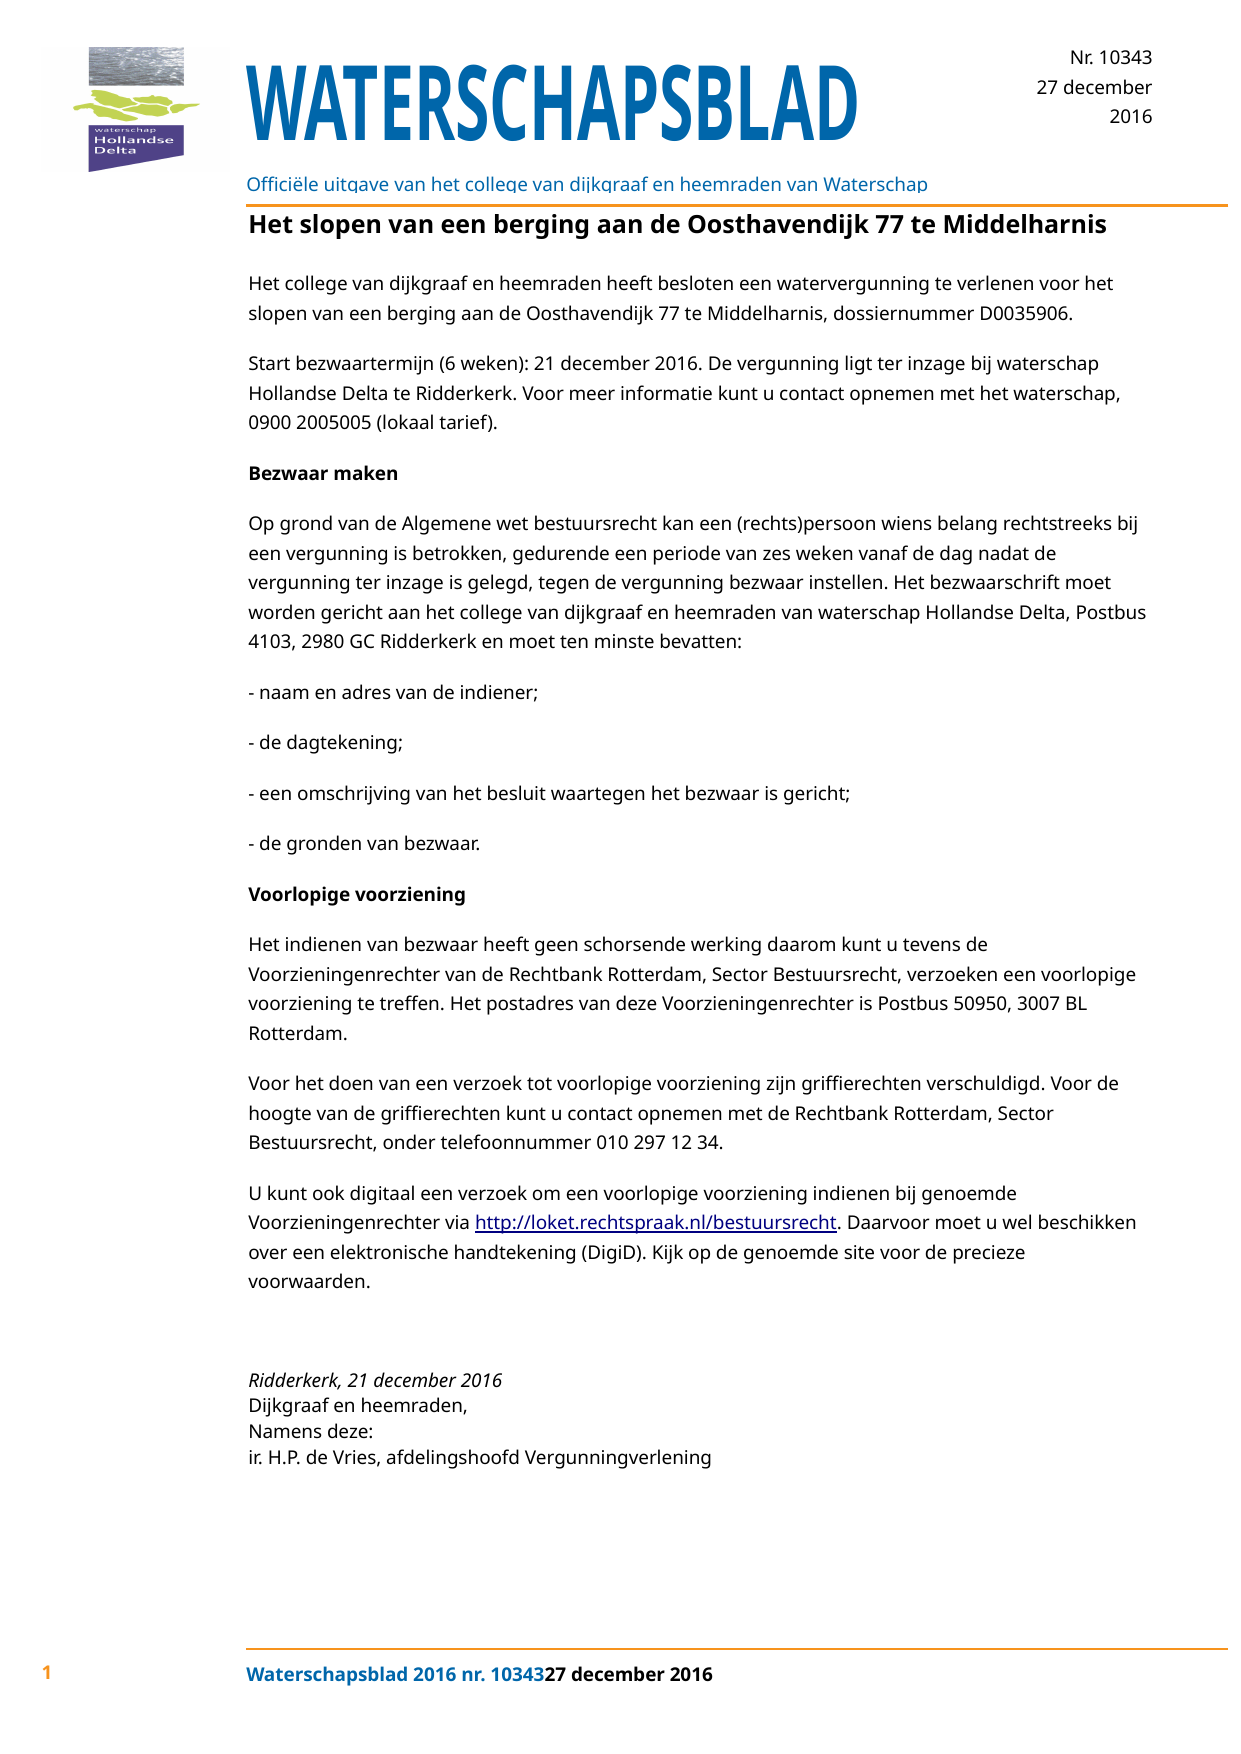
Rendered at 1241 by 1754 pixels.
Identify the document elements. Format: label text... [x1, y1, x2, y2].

text Het college van dijkgraaf en heemraden heeft besloten een watervergunning te verlenen voor het slopen van een berging aan de Oosthavendijk 77 te Middelharnis, dossiernummer D0035906. [248, 270, 1152, 326]
text - de gronden van bezwaar. [248, 830, 1152, 856]
text Start bezwaartermijn (6 weken): 21 december 2016. De vergunning ligt ter inzage bij waterschap Hollandse Delta te Ridderkerk. Voor meer informatie kunt u contact opnemen met het waterschap, 0900 2005005 (lokaal tarief). [248, 350, 1152, 435]
text Ridderkerk, 21 december 2016 [248, 1367, 1152, 1393]
text - een omschrijving van het besluit waartegen het bezwaar is gericht; [248, 780, 1152, 806]
text - de dagtekening; [248, 729, 1152, 755]
picture [41, 47, 231, 172]
text Bezwaar maken [248, 460, 1152, 486]
text Voor het doen van een verzoek tot voorlopige voorziening zijn griffierechten verschuldigd. Voor de hoogte van de griffierechten kunt u contact opnemen met de Rechtbank Rotterdam, Sector Bestuursrecht, onder telefoonnummer 010 297 12 34. [248, 1070, 1152, 1155]
text Voorlopige voorziening [248, 881, 1152, 906]
text Namens deze: [248, 1418, 1152, 1444]
text Dijkgraaf en heemraden, [248, 1393, 1152, 1418]
text Op grond van de Algemene wet bestuursrecht kan een (rechts)persoon wiens belang rechtstreeks bij een vergunning is betrokken, gedurende een periode van zes weken vanaf de dag nadat de vergunning ter inzage is gelegd, tegen de vergunning bezwaar instellen. Het bezwaarschrift moet worden gericht aan het college van dijkgraaf en heemraden van waterschap Hollandse Delta, Postbus 4103, 2980 GC Ridderkerk en moet ten minste bevatten: [248, 510, 1152, 654]
text U kunt ook digitaal een verzoek om een voorlopige voorziening indienen bij genoemde Voorzieningenrechter via http://loket.rechtspraak.nl/bestuursrecht. Daarvoor moet u wel beschikken over een elektronische handtekening (DigiD). Kijk op de genoemde site voor de precieze voorwaarden. [248, 1180, 1152, 1294]
text Het indienen van bezwaar heeft geen schorsende werking daarom kunt u tevens de Voorzieningenrechter van de Rechtbank Rotterdam, Sector Bestuursrecht, verzoeken een voorlopige voorziening te treffen. Het postadres van deze Voorzieningenrechter is Postbus 50950, 3007 BL Rotterdam. [248, 931, 1152, 1046]
text Het slopen van een berging aan de Oosthavendijk 77 te Middelharnis [248, 207, 1152, 241]
text - naam en adres van de indiener; [248, 679, 1152, 705]
text ir. H.P. de Vries, afdelingshoofd Vergunningverlening [248, 1444, 1152, 1470]
